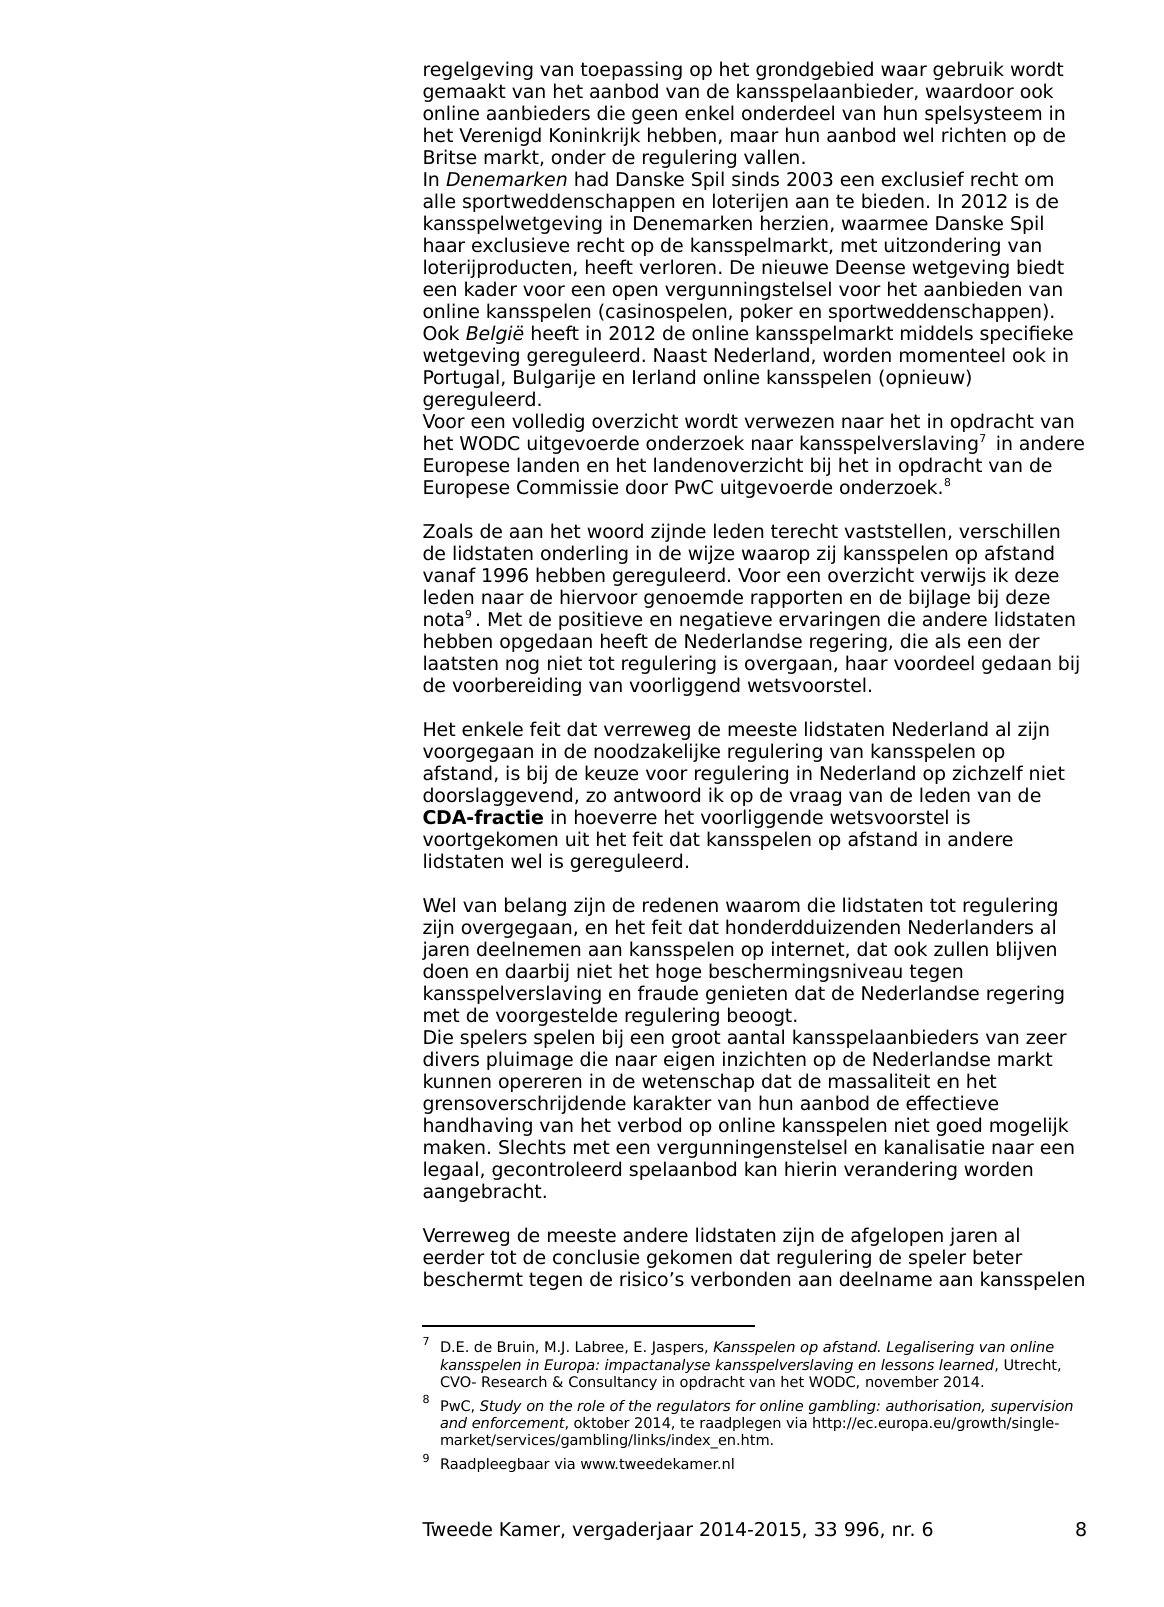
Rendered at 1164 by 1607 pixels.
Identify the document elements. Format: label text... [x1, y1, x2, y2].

text PwC, Study on the role of the regulators for online gambling: authorisation, supervision and enforcement, oktober 2014, te raadplegen via http://ec.europa.eu/growth/single-market/services/gambling/links/index_en.htm. [422, 1393, 1087, 1449]
text Die spelers spelen bij een groot aantal kansspelaanbieders van zeer divers pluimage die naar eigen inzichten op de Nederlandse markt kunnen opereren in de wetenschap dat de massaliteit en het grensoverschrijdende karakter van hun aanbod de effectieve handhaving van het verbod op online kansspelen niet goed mogelijk maken. Slechts met een vergunningenstelsel en kanalisatie naar een legaal, gecontroleerd spelaanbod kan hierin verandering worden aangebracht. [422, 1027, 1087, 1203]
text Wel van belang zijn de redenen waarom die lidstaten tot regulering zijn overgegaan, en het feit dat honderdduizenden Nederlanders al jaren deelnemen aan kansspelen op internet, dat ook zullen blijven doen en daarbij niet het hoge beschermingsniveau tegen kansspelverslaving en fraude genieten dat de Nederlandse regering met de voorgestelde regulering beoogt. [422, 895, 1087, 1027]
text Raadpleegbaar via www.tweedekamer.nl [422, 1452, 1087, 1474]
text Het enkele feit dat verreweg de meeste lidstaten Nederland al zijn voorgegaan in de noodzakelijke regulering van kansspelen op afstand, is bij de keuze voor regulering in Nederland op zichzelf niet doorslaggevend, zo antwoord ik op de vraag van de leden van de CDA-fractie in hoeverre het voorliggende wetsvoorstel is voortgekomen uit het feit dat kansspelen op afstand in andere lidstaten wel is gereguleerd. [422, 719, 1087, 873]
text Ook België heeft in 2012 de online kansspelmarkt middels specifieke wetgeving gereguleerd. Naast Nederland, worden momenteel ook in Portugal, Bulgarije en Ierland online kansspelen (opnieuw) gereguleerd. [422, 323, 1087, 411]
text D.E. de Bruin, M.J. Labree, E. Jaspers, Kansspelen op afstand. Legalisering van online kansspelen in Europa: impactanalyse kansspelverslaving en lessons learned, Utrecht, CVO- Research & Consultancy in opdracht van het WODC, november 2014. [422, 1335, 1087, 1391]
text Zoals de aan het woord zijnde leden terecht vaststellen, verschillen de lidstaten onderling in de wijze waarop zij kansspelen op afstand vanaf 1996 hebben gereguleerd. Voor een overzicht verwijs ik deze leden naar de hiervoor genoemde rapporten en de bijlage bij deze nota. Met de positieve en negatieve ervaringen die andere lidstaten hebben opgedaan heeft de Nederlandse regering, die als een der laatsten nog niet tot regulering is overgaan, haar voordeel gedaan bij de voorbereiding van voorliggend wetsvoorstel. [422, 521, 1087, 697]
text Verreweg de meeste andere lidstaten zijn de afgelopen jaren al eerder tot de conclusie gekomen dat regulering de speler beter beschermt tegen de risico’s verbonden aan deelname aan kansspelen [422, 1225, 1087, 1291]
text Voor een volledig overzicht wordt verwezen naar het in opdracht van het WODC uitgevoerde onderzoek naar kansspelverslaving in andere Europese landen en het landenoverzicht bij het in opdracht van de Europese Commissie door PwC uitgevoerde onderzoek. [422, 411, 1087, 499]
text In Denemarken had Danske Spil sinds 2003 een exclusief recht om alle sportweddenschappen en loterijen aan te bieden. In 2012 is de kansspelwetgeving in Denemarken herzien, waarmee Danske Spil haar exclusieve recht op de kansspelmarkt, met uitzondering van loterijproducten, heeft verloren. De nieuwe Deense wetgeving biedt een kader voor een open vergunningstelsel voor het aanbieden van online kansspelen (casinospelen, poker en sportweddenschappen). [422, 169, 1087, 323]
text regelgeving van toepassing op het grondgebied waar gebruik wordt gemaakt van het aanbod van de kansspelaanbieder, waardoor ook online aanbieders die geen enkel onderdeel van hun spelsysteem in het Verenigd Koninkrijk hebben, maar hun aanbod wel richten op de Britse markt, onder de regulering vallen. [422, 59, 1087, 169]
